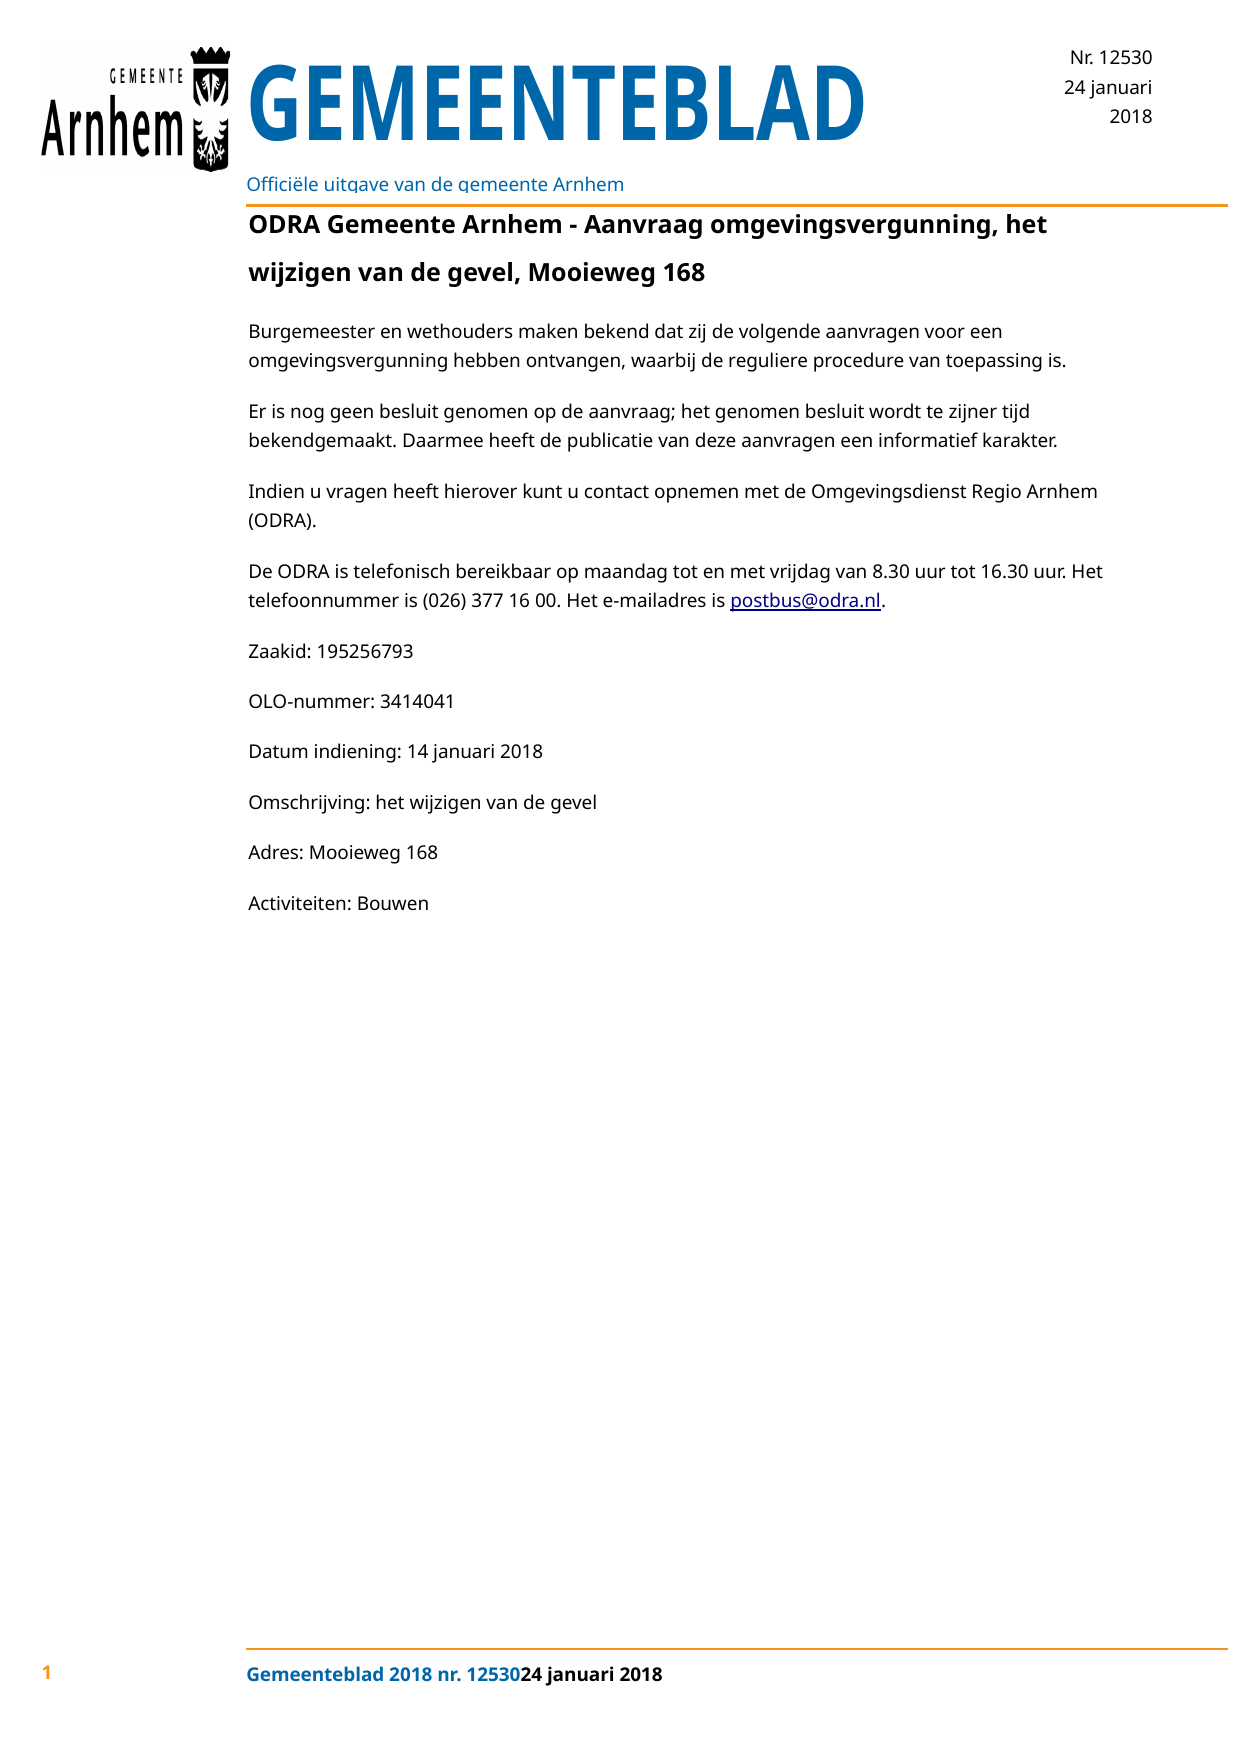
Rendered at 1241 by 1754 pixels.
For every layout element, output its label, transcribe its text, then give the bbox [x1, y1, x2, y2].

text Datum indiening: 14 januari 2018 [248, 739, 1152, 764]
text ODRA Gemeente Arnhem - Aanvraag omgevingsvergunning, het wijzigen van de gevel, Mooieweg 168 [248, 207, 1152, 288]
text Indien u vragen heeft hierover kunt u contact opnemen met de Omgevingsdienst Regio Arnhem (ODRA). [248, 478, 1152, 533]
text OLO-nummer: 3414041 [248, 688, 1152, 714]
text Er is nog geen besluit genomen op de aanvraag; het genomen besluit wordt te zijner tijd bekendgemaakt. Daarmee heeft de publicatie van deze aanvragen een informatief karakter. [248, 398, 1152, 453]
text Activiteiten: Bouwen [248, 890, 1152, 916]
text Burgemeester en wethouders maken bekend dat zij de volgende aanvragen voor een omgevingsvergunning hebben ontvangen, waarbij de reguliere procedure van toepassing is. [248, 318, 1152, 373]
text Zaakid: 195256793 [248, 638, 1152, 664]
text Omschrijving: het wijzigen van de gevel [248, 789, 1152, 815]
text Adres: Mooieweg 168 [248, 839, 1152, 865]
picture [41, 47, 231, 172]
text De ODRA is telefonisch bereikbaar op maandag tot en met vrijdag van 8.30 uur tot 16.30 uur. Het telefoonnummer is (026) 377 16 00. Het e-mailadres is postbus@odra.nl. [248, 558, 1152, 613]
